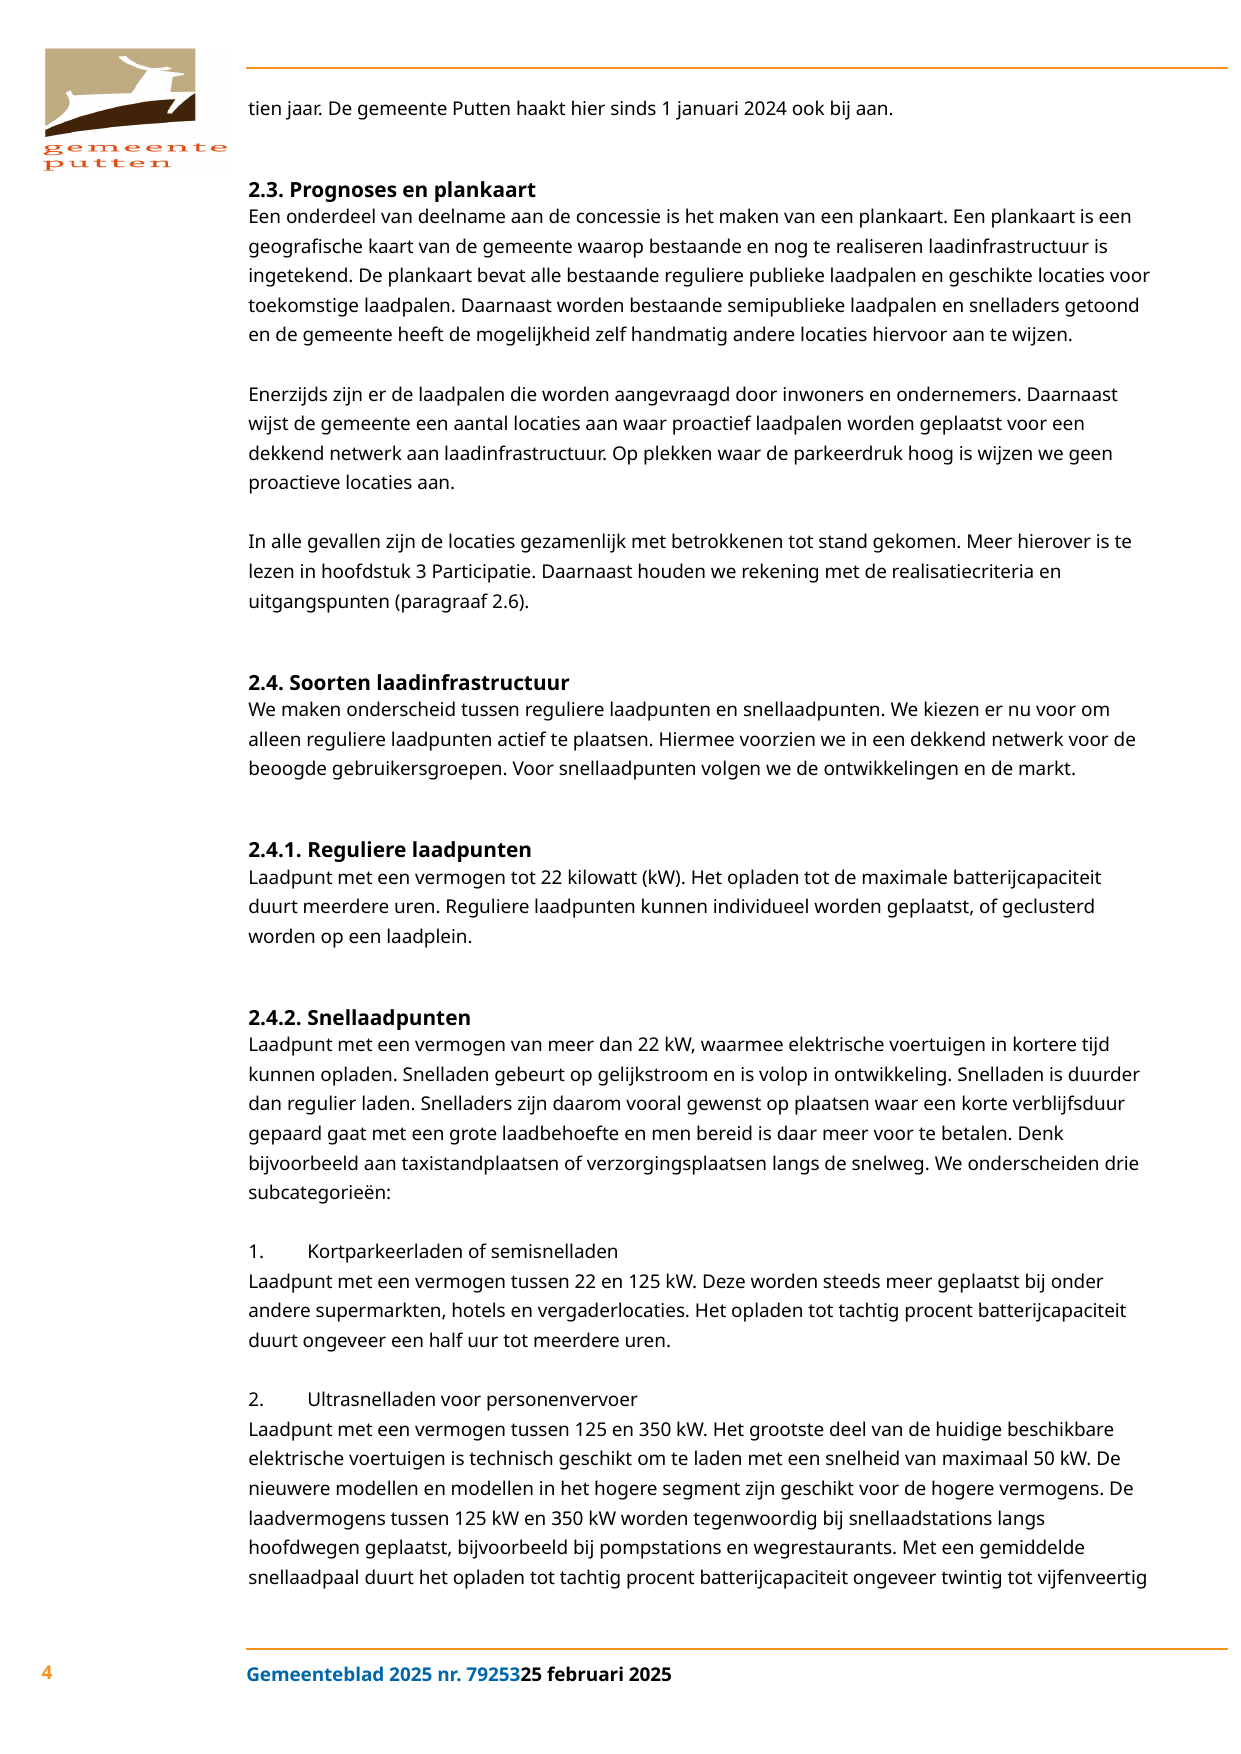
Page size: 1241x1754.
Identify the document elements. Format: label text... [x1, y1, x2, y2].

text Laadpunt met een vermogen tussen 22 en 125 kW. Deze worden steeds meer geplaatst bij onder andere supermarkten, hotels en vergaderlocaties. Het opladen tot tachtig procent batterijcapaciteit duurt ongeveer een half uur tot meerdere uren. [248, 1268, 1152, 1353]
text In alle gevallen zijn de locaties gezamenlijk met betrokkenen tot stand gekomen. Meer hierover is te lezen in hoofdstuk 3 Participatie. Daarnaast houden we rekening met de realisatiecriteria en uitgangspunten (paragraaf 2.6). [248, 529, 1152, 613]
text Laadpunt met een vermogen van meer dan 22 kW, waarmee elektrische voertuigen in kortere tijd kunnen opladen. Snelladen gebeurt op gelijkstroom en is volop in ontwikkeling. Snelladen is duurder dan regulier laden. Snelladers zijn daarom vooral gewenst op plaatsen waar een korte verblijfsduur gepaard gaat met een grote laadbehoefte en men bereid is daar meer voor te betalen. Denk bijvoorbeeld aan taxistandplaatsen of verzorgingsplaatsen langs de snelweg. We onderscheiden drie subcategorieën: [248, 1031, 1152, 1205]
text 2.3. Prognoses en plankaart [248, 175, 1152, 203]
text Een onderdeel van deelname aan de concessie is het maken van een plankaart. Een plankaart is een geografische kaart van de gemeente waarop bestaande en nog te realiseren laadinfrastructuur is ingetekend. De plankaart bevat alle bestaande reguliere publieke laadpalen en geschikte locaties voor toekomstige laadpalen. Daarnaast worden bestaande semipublieke laadpalen en snelladers getoond en de gemeente heeft de mogelijkheid zelf handmatig andere locaties hiervoor aan te wijzen. [248, 203, 1152, 347]
text 2.4.2. Snellaadpunten [248, 1003, 1152, 1031]
text 2.4.1. Reguliere laadpunten [248, 835, 1152, 864]
text 2.4. Soorten laadinfrastructuur [248, 668, 1152, 696]
list Ultrasnelladen voor personenvervoer [248, 1386, 1152, 1412]
text Laadpunt met een vermogen tussen 125 en 350 kW. Het grootste deel van de huidige beschikbare elektrische voertuigen is technisch geschikt om te laden met een snelheid van maximaal 50 kW. De nieuwere modellen en modellen in het hogere segment zijn geschikt voor de hogere vermogens. De laadvermogens tussen 125 kW en 350 kW worden tegenwoordig bij snellaadstations langs hoofdwegen geplaatst, bijvoorbeeld bij pompstations en wegrestaurants. Met een gemiddelde snellaadpaal duurt het opladen tot tachtig procent batterijcapaciteit ongeveer twintig tot vijfenveertig [248, 1416, 1152, 1590]
text Laadpunt met een vermogen tot 22 kilowatt (kW). Het opladen tot de maximale batterijcapaciteit duurt meerdere uren. Reguliere laadpunten kunnen individueel worden geplaatst, of geclusterd worden op een laadplein. [248, 864, 1152, 949]
text Enerzijds zijn er de laadpalen die worden aangevraagd door inwoners en ondernemers. Daarnaast wijst de gemeente een aantal locaties aan waar proactief laadpalen worden geplaatst voor een dekkend netwerk aan laadinfrastructuur. Op plekken waar de parkeerdruk hoog is wijzen we geen proactieve locaties aan. [248, 381, 1152, 495]
text tien jaar. De gemeente Putten haakt hier sinds 1 januari 2024 ook bij aan. [248, 95, 1152, 121]
text We maken onderscheid tussen reguliere laadpunten en snellaadpunten. We kiezen er nu voor om alleen reguliere laadpunten actief te plaatsen. Hiermee voorzien we in een dekkend netwerk voor de beoogde gebruikersgroepen. Voor snellaadpunten volgen we de ontwikkelingen en de markt. [248, 696, 1152, 781]
list Kortparkeerladen of semisnelladen [248, 1238, 1152, 1264]
picture [41, 47, 231, 172]
